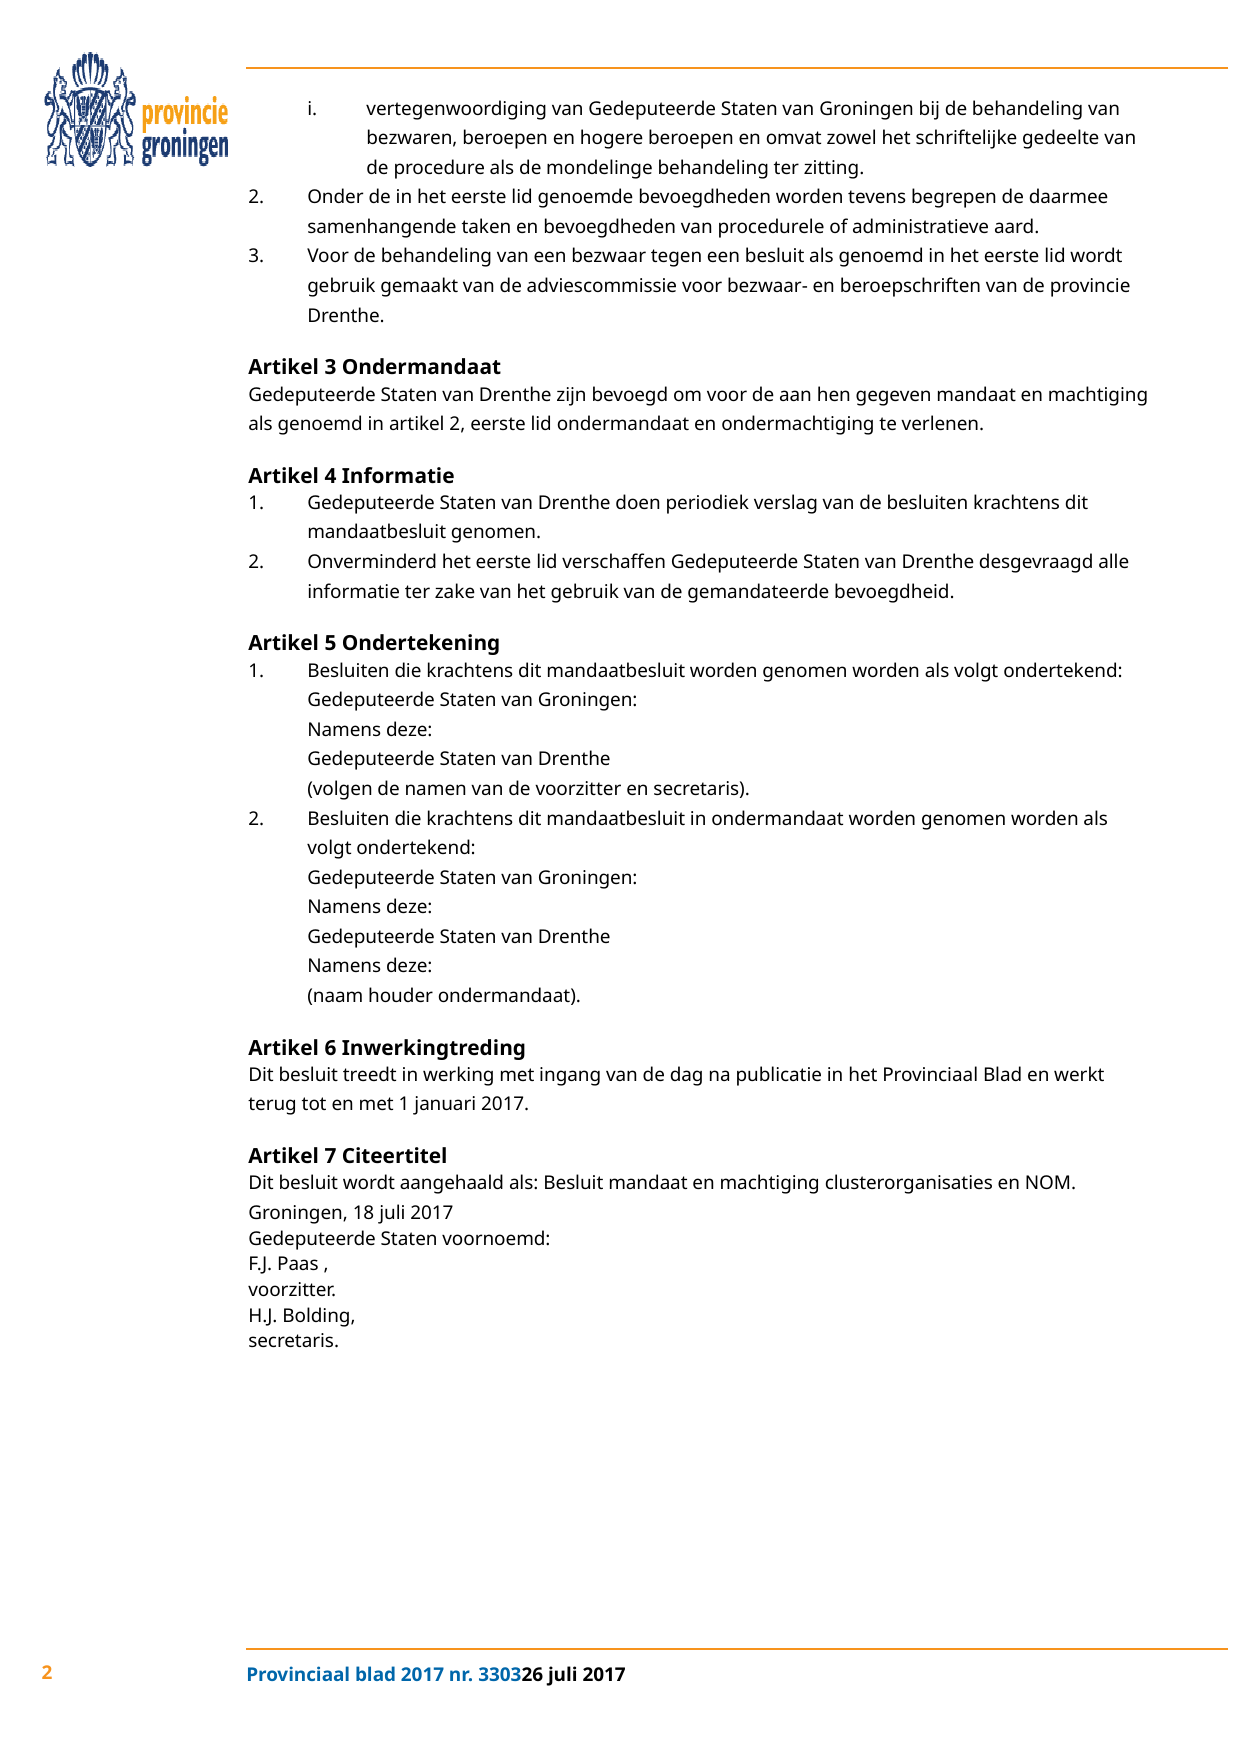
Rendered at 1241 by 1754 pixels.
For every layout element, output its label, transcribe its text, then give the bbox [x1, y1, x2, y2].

list Namens deze: [248, 716, 1152, 742]
text secretaris. [248, 1328, 1152, 1353]
list Voor de behandeling van een bezwaar tegen een besluit als genoemd in het eerste lid wordt gebruik gemaakt van de adviescommissie voor bezwaar- en beroepschriften van de provincie Drenthe. [248, 243, 1152, 328]
text H.J. Bolding, [248, 1302, 1152, 1328]
text Groningen, 18 juli 2017 [248, 1199, 1152, 1225]
text Artikel 7 Citeertitel [248, 1141, 1152, 1169]
list Onverminderd het eerste lid verschaffen Gedeputeerde Staten van Drenthe desgevraagd alle informatie ter zake van het gebruik van de gemandateerde bevoegdheid. [248, 548, 1152, 604]
picture [41, 47, 231, 172]
text voorzitter. [248, 1276, 1152, 1302]
list Gedeputeerde Staten van Groningen: [248, 864, 1152, 889]
text Artikel 4 Informatie [248, 461, 1152, 489]
text F.J. Paas , [248, 1251, 1152, 1276]
text Gedeputeerde Staten voornoemd: [248, 1225, 1152, 1251]
text Artikel 3 Ondermandaat [248, 352, 1152, 381]
list (volgen de namen van de voorzitter en secretaris). [248, 775, 1152, 801]
list Besluiten die krachtens dit mandaatbesluit in ondermandaat worden genomen worden als volgt ondertekend: [248, 805, 1152, 860]
text Artikel 5 Ondertekening [248, 628, 1152, 657]
list Namens deze: [248, 893, 1152, 919]
text Dit besluit wordt aangehaald als: Besluit mandaat en machtiging clusterorganisaties en NOM. [248, 1169, 1152, 1195]
list Gedeputeerde Staten van Drenthe [248, 923, 1152, 949]
list vertegenwoordiging van Gedeputeerde Staten van Groningen bij de behandeling van bezwaren, beroepen en hogere beroepen en omvat zowel het schriftelijke gedeelte van de procedure als de mondelinge behandeling ter zitting. [307, 95, 1152, 180]
list Namens deze: [248, 953, 1152, 978]
list (naam houder ondermandaat). [248, 982, 1152, 1008]
list Gedeputeerde Staten van Drenthe doen periodiek verslag van de besluiten krachtens dit mandaatbesluit genomen. [248, 489, 1152, 544]
text Dit besluit treedt in werking met ingang van de dag na publicatie in het Provinciaal Blad en werkt terug tot en met 1 januari 2017. [248, 1061, 1152, 1116]
list Gedeputeerde Staten van Groningen: [248, 686, 1152, 712]
list Onder de in het eerste lid genoemde bevoegdheden worden tevens begrepen de daarmee samenhangende taken en bevoegdheden van procedurele of administratieve aard. [248, 183, 1152, 239]
text Artikel 6 Inwerkingtreding [248, 1033, 1152, 1061]
text Gedeputeerde Staten van Drenthe zijn bevoegd om voor de aan hen gegeven mandaat en machtiging als genoemd in artikel 2, eerste lid ondermandaat en ondermachtiging te verlenen. [248, 381, 1152, 436]
list Besluiten die krachtens dit mandaatbesluit worden genomen worden als volgt ondertekend: [248, 657, 1152, 682]
list Gedeputeerde Staten van Drenthe [248, 746, 1152, 771]
